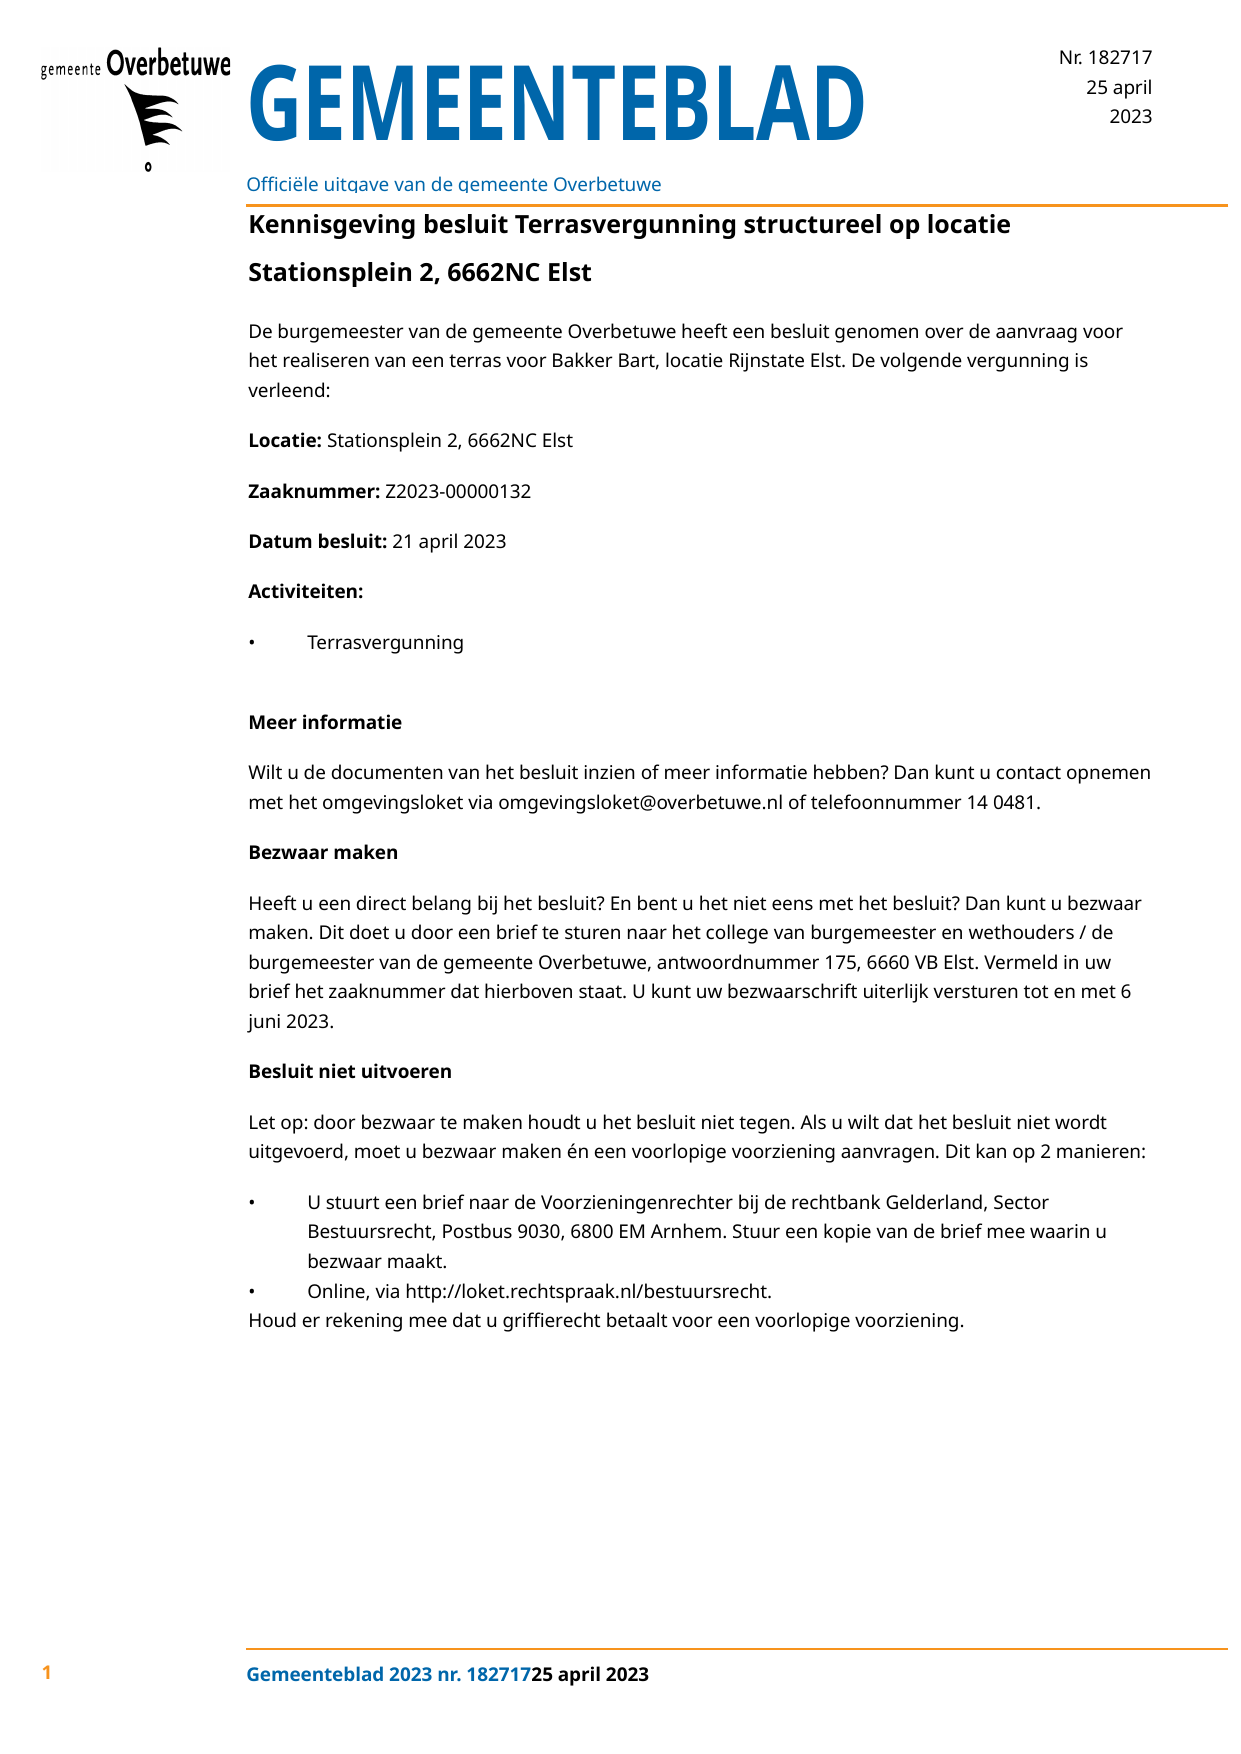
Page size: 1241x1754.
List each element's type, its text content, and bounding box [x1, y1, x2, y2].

text Houd er rekening mee dat u griffierecht betaalt voor een voorlopige voorziening. [248, 1307, 1152, 1333]
list Terrasvergunning [248, 629, 1152, 655]
text De burgemeester van de gemeente Overbetuwe heeft een besluit genomen over de aanvraag voor het realiseren van een terras voor Bakker Bart, locatie Rijnstate Elst. De volgende vergunning is verleend: [248, 318, 1152, 403]
list U stuurt een brief naar de Voorzieningenrechter bij de rechtbank Gelderland, Sector Bestuursrecht, Postbus 9030, 6800 EM Arnhem. Stuur een kopie van de brief mee waarin u bezwaar maakt. [248, 1189, 1152, 1274]
picture [41, 47, 231, 172]
text Wilt u de documenten van het besluit inzien of meer informatie hebben? Dan kunt u contact opnemen met het omgevingsloket via omgevingsloket@overbetuwe.nl of telefoonnummer 14 0481. [248, 759, 1152, 815]
text Zaaknummer: Z2023-00000132 [248, 478, 1152, 504]
text Kennisgeving besluit Terrasvergunning structureel op locatie Stationsplein 2, 6662NC Elst [248, 207, 1152, 288]
text Besluit niet uitvoeren [248, 1059, 1152, 1084]
text Heeft u een direct belang bij het besluit? En bent u het niet eens met het besluit? Dan kunt u bezwaar maken. Dit doet u door een brief te sturen naar het college van burgemeester en wethouders / de burgemeester van de gemeente Overbetuwe, antwoordnummer 175, 6660 VB Elst. Vermeld in uw brief het zaaknummer dat hierboven staat. U kunt uw bezwaarschrift uiterlijk versturen tot en met 6 juni 2023. [248, 890, 1152, 1034]
list Online, via http://loket.rechtspraak.nl/bestuursrecht. [248, 1278, 1152, 1304]
text Meer informatie [248, 709, 1152, 735]
text Activiteiten: [248, 579, 1152, 604]
text Locatie: Stationsplein 2, 6662NC Elst [248, 427, 1152, 453]
text Bezwaar maken [248, 839, 1152, 865]
text Datum besluit: 21 april 2023 [248, 528, 1152, 554]
text Let op: door bezwaar te maken houdt u het besluit niet tegen. Als u wilt dat het besluit niet wordt uitgevoerd, moet u bezwaar maken én een voorlopige voorziening aanvragen. Dit kan op 2 manieren: [248, 1109, 1152, 1164]
